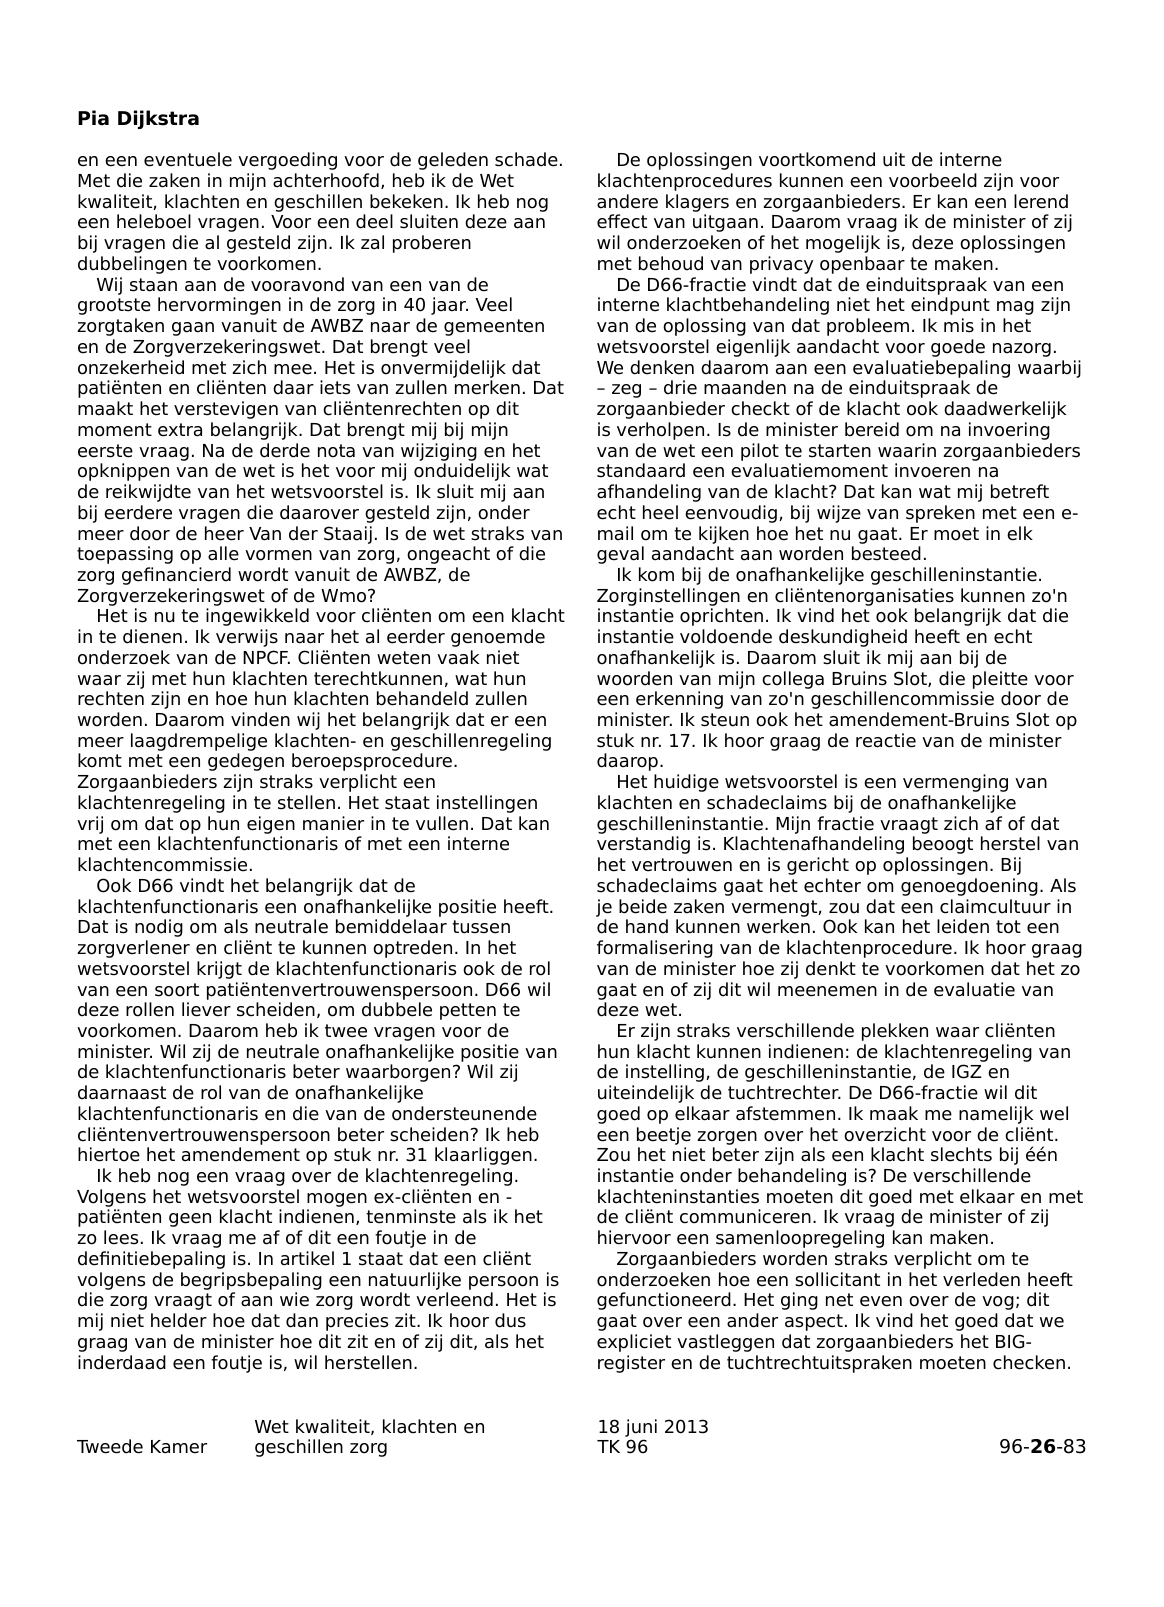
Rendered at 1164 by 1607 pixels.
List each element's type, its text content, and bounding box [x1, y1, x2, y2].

text Ook D66 vindt het belangrijk dat de klachtenfunctionaris een onafhankelijke positie heeft. Dat is nodig om als neutrale bemiddelaar tussen zorgverlener en cliënt te kunnen optreden. In het wetsvoorstel krijgt de klachtenfunctionaris ook de rol van een soort patiëntenvertrouwenspersoon. D66 wil deze rollen liever scheiden, om dubbele petten te voorkomen. Daarom heb ik twee vragen voor de minister. Wil zij de neutrale onafhankelijke positie van de klachtenfunctionaris beter waarborgen? Wil zij daarnaast de rol van de onafhankelijke klachtenfunctionaris en die van de ondersteunende cliëntenvertrouwenspersoon beter scheiden? Ik heb hiertoe het amendement op stuk nr. 31 klaarliggen. [77, 876, 567, 1166]
text Ik kom bij de onafhankelijke geschilleninstantie. Zorginstellingen en cliëntenorganisaties kunnen zo'n instantie oprichten. Ik vind het ook belangrijk dat die instantie voldoende deskundigheid heeft en echt onafhankelijk is. Daarom sluit ik mij aan bij de woorden van mijn collega Bruins Slot, die pleitte voor een erkenning van zo'n geschillencommissie door de minister. Ik steun ook het amendement-Bruins Slot op stuk nr. 17. Ik hoor graag de reactie van de minister daarop. [596, 565, 1087, 772]
text Ik heb nog een vraag over de klachtenregeling. Volgens het wetsvoorstel mogen ex-cliënten en -patiënten geen klacht indienen, tenminste als ik het zo lees. Ik vraag me af of dit een foutje in de definitiebepaling is. In artikel 1 staat dat een cliënt volgens de begripsbepaling een natuurlijke persoon is die zorg vraagt of aan wie zorg wordt verleend. Het is mij niet helder hoe dat dan precies zit. Ik hoor dus graag van de minister hoe dit zit en of zij dit, als het inderdaad een foutje is, wil herstellen. [77, 1166, 567, 1373]
text Wij staan aan de vooravond van een van de grootste hervormingen in de zorg in 40 jaar. Veel zorgtaken gaan vanuit de AWBZ naar de gemeenten en de Zorgverzekeringswet. Dat brengt veel onzekerheid met zich mee. Het is onvermijdelijk dat patiënten en cliënten daar iets van zullen merken. Dat maakt het verstevigen van cliëntenrechten op dit moment extra belangrijk. Dat brengt mij bij mijn eerste vraag. Na de derde nota van wijziging en het opknippen van de wet is het voor mij onduidelijk wat de reikwijdte van het wetsvoorstel is. Ik sluit mij aan bij eerdere vragen die daarover gesteld zijn, onder meer door de heer Van der Staaij. Is de wet straks van toepassing op alle vormen van zorg, ongeacht of die zorg gefinancierd wordt vanuit de AWBZ, de Zorgverzekeringswet of de Wmo? [77, 274, 567, 606]
text Het is nu te ingewikkeld voor cliënten om een klacht in te dienen. Ik verwijs naar het al eerder genoemde onderzoek van de NPCF. Cliënten weten vaak niet waar zij met hun klachten terechtkunnen, wat hun rechten zijn en hoe hun klachten behandeld zullen worden. Daarom vinden wij het belangrijk dat er een meer laagdrempelige klachten- en geschillenregeling komt met een gedegen beroepsprocedure. Zorgaanbieders zijn straks verplicht een klachtenregeling in te stellen. Het staat instellingen vrij om dat op hun eigen manier in te vullen. Dat kan met een klachtenfunctionaris of met een interne klachtencommissie. [77, 606, 567, 876]
text Zorgaanbieders worden straks verplicht om te onderzoeken hoe een sollicitant in het verleden heeft gefunctioneerd. Het ging net even over de vog; dit gaat over een ander aspect. Ik vind het goed dat we expliciet vastleggen dat zorgaanbieders het BIG-register en de tuchtrechtuitspraken moeten checken. [596, 1249, 1087, 1373]
text De D66-fractie vindt dat de einduitspraak van een interne klachtbehandeling niet het eindpunt mag zijn van de oplossing van dat probleem. Ik mis in het wetsvoorstel eigenlijk aandacht voor goede nazorg. We denken daarom aan een evaluatiebepaling waarbij – zeg – drie maanden na de einduitspraak de zorgaanbieder checkt of de klacht ook daadwerkelijk is verholpen. Is de minister bereid om na invoering van de wet een pilot te starten waarin zorgaanbieders standaard een evaluatiemoment invoeren na afhandeling van de klacht? Dat kan wat mij betreft echt heel eenvoudig, bij wijze van spreken met een e-mail om te kijken hoe het nu gaat. Er moet in elk geval aandacht aan worden besteed. [596, 274, 1087, 565]
text Er zijn straks verschillende plekken waar cliënten hun klacht kunnen indienen: de klachtenregeling van de instelling, de geschilleninstantie, de IGZ en uiteindelijk de tuchtrechter. De D66-fractie wil dit goed op elkaar afstemmen. Ik maak me namelijk wel een beetje zorgen over het overzicht voor de cliënt. Zou het niet beter zijn als een klacht slechts bij één instantie onder behandeling is? De verschillende klachteninstanties moeten dit goed met elkaar en met de cliënt communiceren. Ik vraag de minister of zij hiervoor een samenloopregeling kan maken. [596, 1021, 1087, 1249]
text De oplossingen voortkomend uit de interne klachtenprocedures kunnen een voorbeeld zijn voor andere klagers en zorgaanbieders. Er kan een lerend effect van uitgaan. Daarom vraag ik de minister of zij wil onderzoeken of het mogelijk is, deze oplossingen met behoud van privacy openbaar te maken. [596, 150, 1087, 274]
text en een eventuele vergoeding voor de geleden schade. Met die zaken in mijn achterhoofd, heb ik de Wet kwaliteit, klachten en geschillen bekeken. Ik heb nog een heleboel vragen. Voor een deel sluiten deze aan bij vragen die al gesteld zijn. Ik zal proberen dubbelingen te voorkomen. [77, 150, 567, 274]
text Het huidige wetsvoorstel is een vermenging van klachten en schadeclaims bij de onafhankelijke geschilleninstantie. Mijn fractie vraagt zich af of dat verstandig is. Klachtenafhandeling beoogt herstel van het vertrouwen en is gericht op oplossingen. Bij schadeclaims gaat het echter om genoegdoening. Als je beide zaken vermengt, zou dat een claimcultuur in de hand kunnen werken. Ook kan het leiden tot een formalisering van de klachtenprocedure. Ik hoor graag van de minister hoe zij denkt te voorkomen dat het zo gaat en of zij dit wil meenemen in de evaluatie van deze wet. [596, 772, 1087, 1021]
